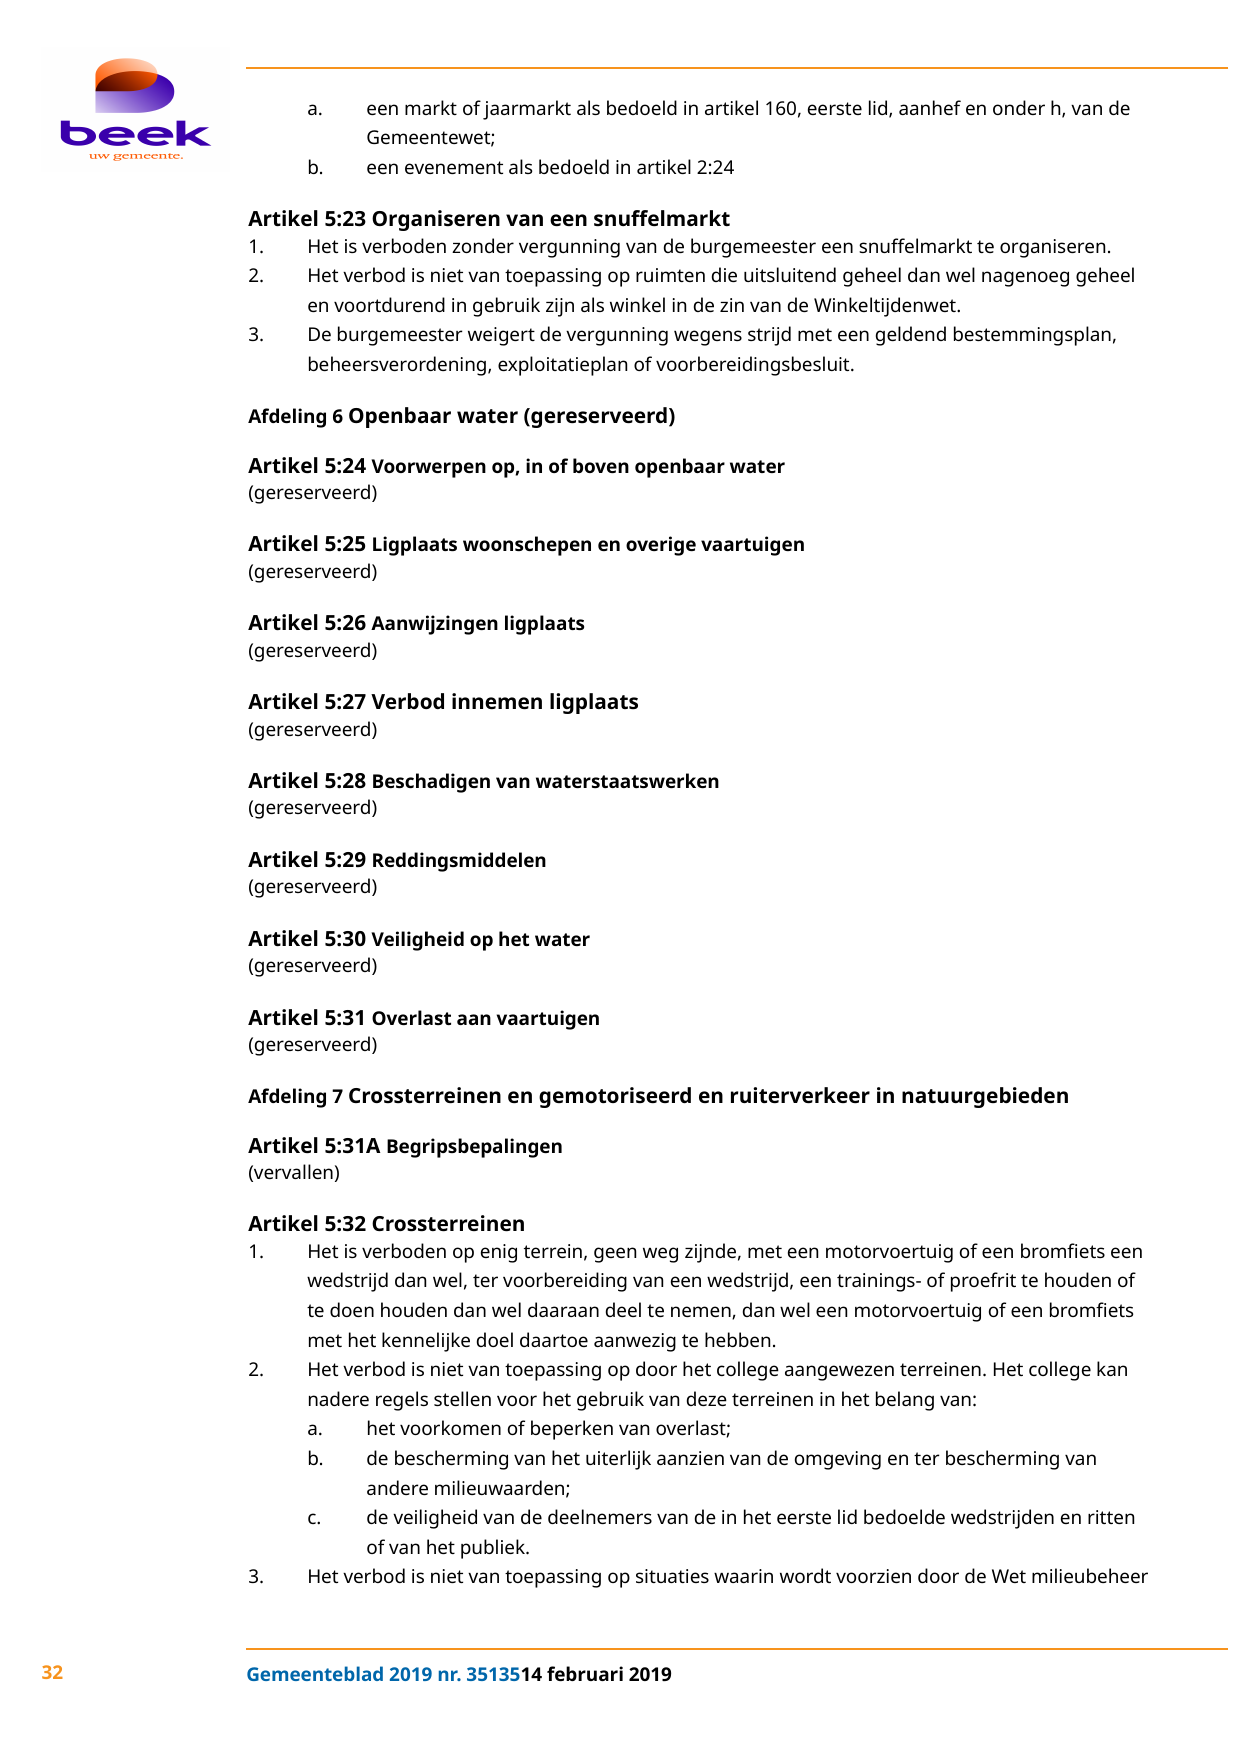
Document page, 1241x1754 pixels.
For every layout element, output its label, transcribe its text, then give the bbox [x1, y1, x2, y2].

text Artikel 5:31A Begripsbepalingen [248, 1131, 1152, 1159]
text Artikel 5:30 Veiligheid op het water [248, 924, 1152, 952]
text Artikel 5:29 Reddingsmiddelen [248, 845, 1152, 873]
text (gereserveerd) [248, 1031, 1152, 1057]
list een evenement als bedoeld in artikel 2:24 [307, 154, 1152, 180]
text (gereserveerd) [248, 794, 1152, 820]
text Artikel 5:25 Ligplaats woonschepen en overige vaartuigen [248, 529, 1152, 558]
text (gereserveerd) [248, 558, 1152, 584]
list De burgemeester weigert de vergunning wegens strijd met een geldend bestemmingsplan, beheersverordening, exploitatieplan of voorbereidingsbesluit. [248, 322, 1152, 377]
text Artikel 5:23 Organiseren van een snuffelmarkt [248, 204, 1152, 233]
text (gereserveerd) [248, 873, 1152, 899]
text (gereserveerd) [248, 479, 1152, 505]
text Afdeling 6 Openbaar water (gereserveerd) [248, 401, 1152, 430]
text (gereserveerd) [248, 637, 1152, 663]
text Artikel 5:32 Crossterreinen [248, 1209, 1152, 1238]
list het voorkomen of beperken van overlast; [307, 1416, 1152, 1441]
text (gereserveerd) [248, 716, 1152, 741]
list Het verbod is niet van toepassing op door het college aangewezen terreinen. Het college kan nadere regels stellen voor het gebruik van deze terreinen in het belang van: [248, 1356, 1152, 1412]
text Afdeling 7 Crossterreinen en gemotoriseerd en ruiterverkeer in natuurgebieden [248, 1081, 1152, 1110]
list Het is verboden op enig terrein, geen weg zijnde, met een motorvoertuig of een bromfiets een wedstrijd dan wel, ter voorbereiding van een wedstrijd, een trainings- of proefrit te houden of te doen houden dan wel daaraan deel te nemen, dan wel een motorvoertuig of een bromfiets met het kennelijke doel daartoe aanwezig te hebben. [248, 1238, 1152, 1352]
list de bescherming van het uiterlijk aanzien van de omgeving en ter bescherming van andere milieuwaarden; [307, 1445, 1152, 1500]
list een markt of jaarmarkt als bedoeld in artikel 160, eerste lid, aanhef en onder h, van de Gemeentewet; [307, 95, 1152, 150]
text Artikel 5:31 Overlast aan vaartuigen [248, 1003, 1152, 1031]
list Het is verboden zonder vergunning van de burgemeester een snuffelmarkt te organiseren. [248, 233, 1152, 258]
list Het verbod is niet van toepassing op ruimten die uitsluitend geheel dan wel nagenoeg geheel en voortdurend in gebruik zijn als winkel in de zin van de Winkeltijdenwet. [248, 262, 1152, 318]
text Artikel 5:28 Beschadigen van waterstaatswerken [248, 766, 1152, 794]
text Artikel 5:27 Verbod innemen ligplaats [248, 687, 1152, 716]
text (gereserveerd) [248, 952, 1152, 978]
list Het verbod is niet van toepassing op situaties waarin wordt voorzien door de Wet milieubeheer [248, 1563, 1152, 1589]
list de veiligheid van de deelnemers van de in het eerste lid bedoelde wedstrijden en ritten of van het publiek. [307, 1504, 1152, 1559]
text (vervallen) [248, 1159, 1152, 1185]
text Artikel 5:26 Aanwijzingen ligplaats [248, 608, 1152, 637]
picture [41, 47, 231, 172]
text Artikel 5:24 Voorwerpen op, in of boven openbaar water [248, 451, 1152, 479]
